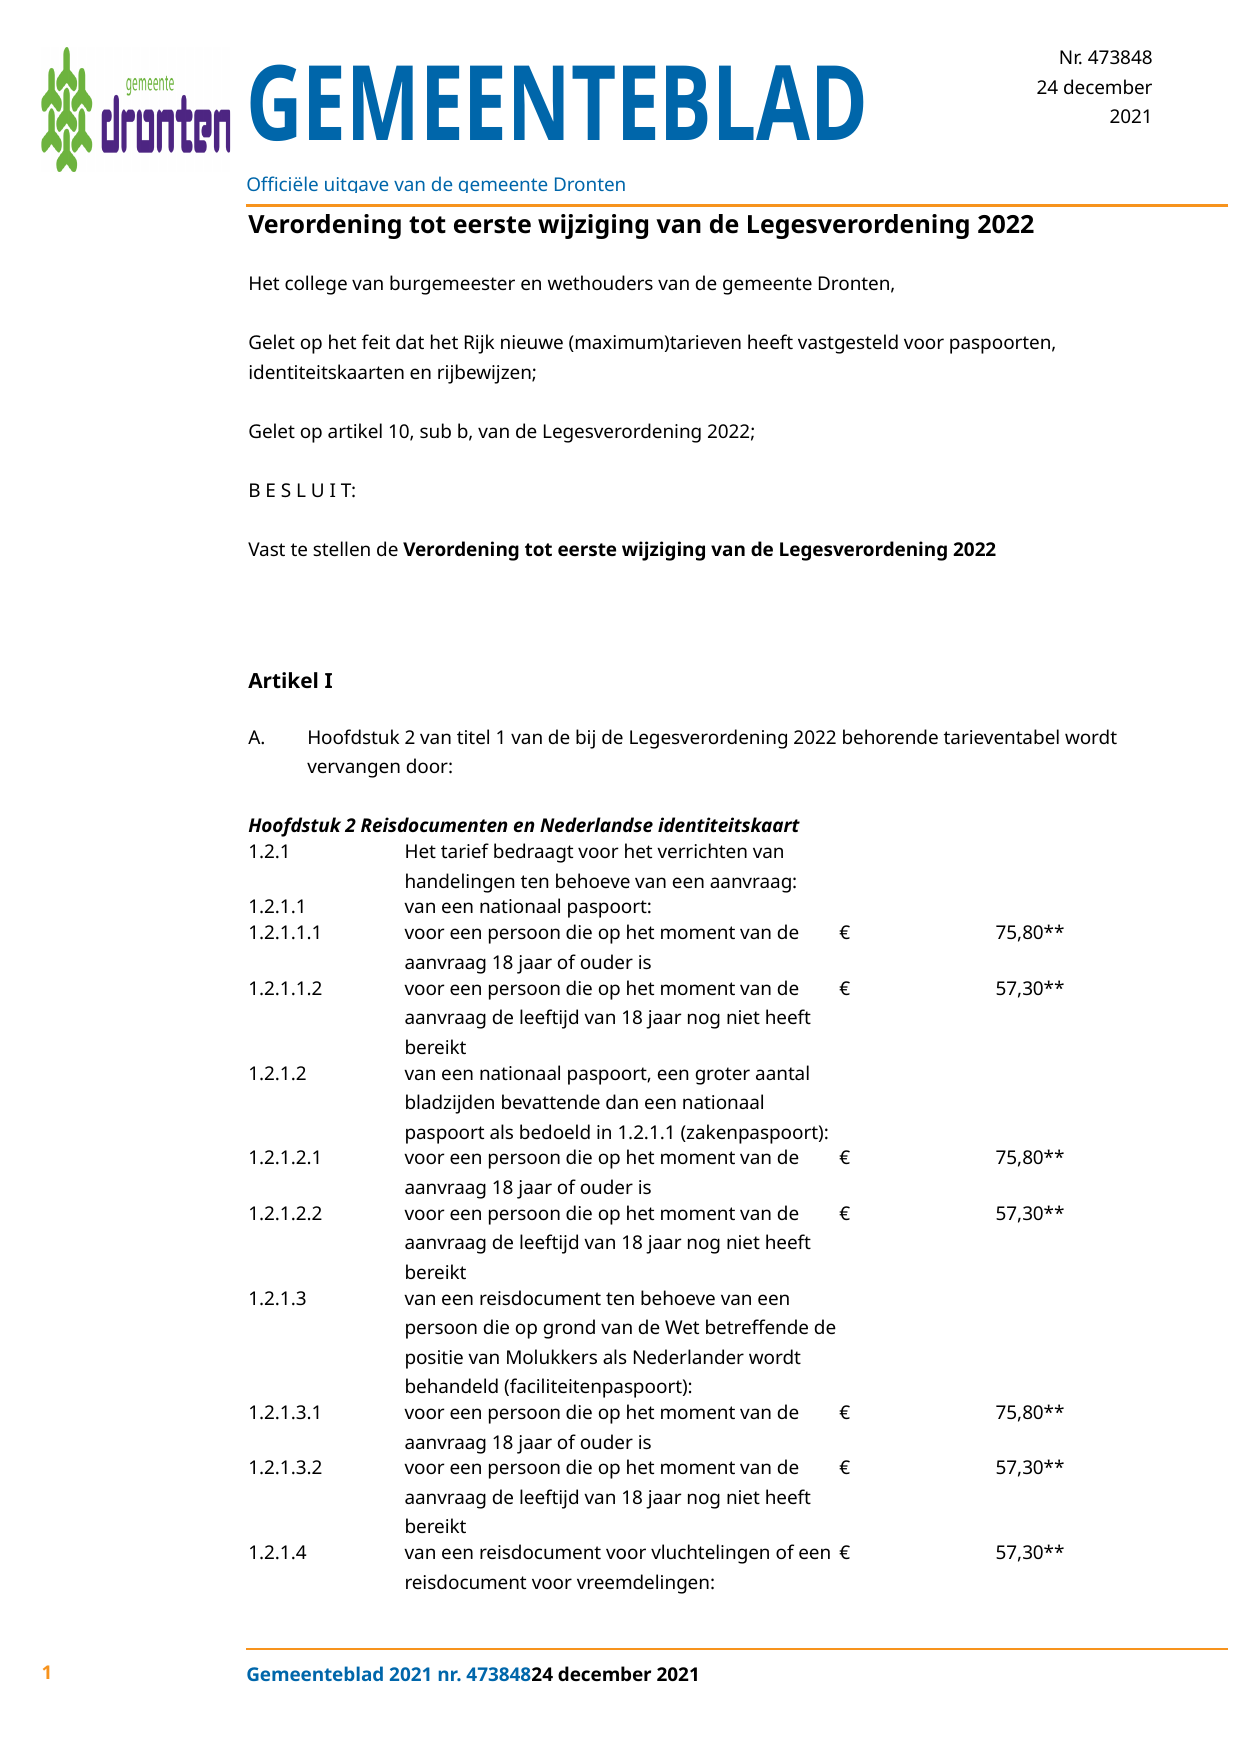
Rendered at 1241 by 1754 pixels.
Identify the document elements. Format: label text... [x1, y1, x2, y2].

table_cell € [839, 1455, 995, 1539]
table_cell 1.2.1.3 [248, 1285, 404, 1399]
text Verordening tot eerste wijziging van de Legesverordening 2022 [248, 207, 1152, 241]
table_cell € [839, 920, 995, 975]
table_cell 1.2.1.2 [248, 1060, 404, 1144]
table_cell van een nationaal paspoort: [404, 894, 839, 919]
picture [41, 47, 231, 172]
table_cell 1.2.1.3.1 [248, 1399, 404, 1454]
table_cell € [839, 1145, 995, 1200]
table_header Hoofdstuk 2 Reisdocumenten en Nederlandse identiteitskaart [248, 813, 1152, 838]
table_cell 57,30** [995, 975, 1152, 1060]
table_cell [995, 1060, 1152, 1144]
table_cell van een reisdocument voor vluchtelingen of een reisdocument voor vreemdelingen: [404, 1540, 839, 1595]
table_cell 1.2.1.2.2 [248, 1200, 404, 1285]
text Gelet op het feit dat het Rijk nieuwe (maximum)tarieven heeft vastgesteld voor paspoorten, identiteitskaarten en rijbewijzen; [248, 329, 1152, 385]
table_cell € [839, 1540, 995, 1595]
table_cell 1.2.1 [248, 839, 404, 894]
table_cell 75,80** [995, 920, 1152, 975]
table_cell 57,30** [995, 1455, 1152, 1539]
table_cell € [839, 1399, 995, 1454]
table_cell [839, 839, 995, 894]
table_cell 57,30** [995, 1540, 1152, 1595]
text Artikel I [248, 666, 1152, 694]
text Vast te stellen de Verordening tot eerste wijziging van de Legesverordening 2022 [248, 537, 1152, 562]
table_cell voor een persoon die op het moment van de aanvraag de leeftijd van 18 jaar nog niet heeft bereikt [404, 1455, 839, 1539]
text Gelet op artikel 10, sub b, van de Legesverordening 2022; [248, 418, 1152, 444]
list Hoofdstuk 2 van titel 1 van de bij de Legesverordening 2022 behorende tarieventabel wordt vervangen door: [248, 724, 1152, 779]
table_cell [839, 894, 995, 919]
table_cell [995, 839, 1152, 894]
table_cell 75,80** [995, 1145, 1152, 1200]
table_cell 57,30** [995, 1200, 1152, 1285]
table_cell [995, 894, 1152, 919]
table_cell voor een persoon die op het moment van de aanvraag de leeftijd van 18 jaar nog niet heeft bereikt [404, 975, 839, 1060]
table_cell 1.2.1.1.2 [248, 975, 404, 1060]
table_cell [839, 1285, 995, 1399]
table_cell voor een persoon die op het moment van de aanvraag 18 jaar of ouder is [404, 1399, 839, 1454]
table_cell voor een persoon die op het moment van de aanvraag 18 jaar of ouder is [404, 920, 839, 975]
text Het college van burgemeester en wethouders van de gemeente Dronten, [248, 270, 1152, 296]
table_cell voor een persoon die op het moment van de aanvraag de leeftijd van 18 jaar nog niet heeft bereikt [404, 1200, 839, 1285]
table_cell [839, 1060, 995, 1144]
table_cell 1.2.1.1.1 [248, 920, 404, 975]
text B E S L U I T: [248, 477, 1152, 503]
table_cell € [839, 975, 995, 1060]
table_cell voor een persoon die op het moment van de aanvraag 18 jaar of ouder is [404, 1145, 839, 1200]
table_cell Het tarief bedraagt voor het verrichten van handelingen ten behoeve van een aanvraag: [404, 839, 839, 894]
table_cell 1.2.1.1 [248, 894, 404, 919]
table_cell 1.2.1.2.1 [248, 1145, 404, 1200]
table_cell 75,80** [995, 1399, 1152, 1454]
table_cell [995, 1285, 1152, 1399]
table_cell van een reisdocument ten behoeve van een persoon die op grond van de Wet betreffende de positie van Molukkers als Nederlander wordt behandeld (faciliteitenpaspoort): [404, 1285, 839, 1399]
table_cell 1.2.1.3.2 [248, 1455, 404, 1539]
table_cell 1.2.1.4 [248, 1540, 404, 1595]
table_cell van een nationaal paspoort, een groter aantal bladzijden bevattende dan een nationaal paspoort als bedoeld in 1.2.1.1 (zakenpaspoort): [404, 1060, 839, 1144]
table_cell € [839, 1200, 995, 1285]
